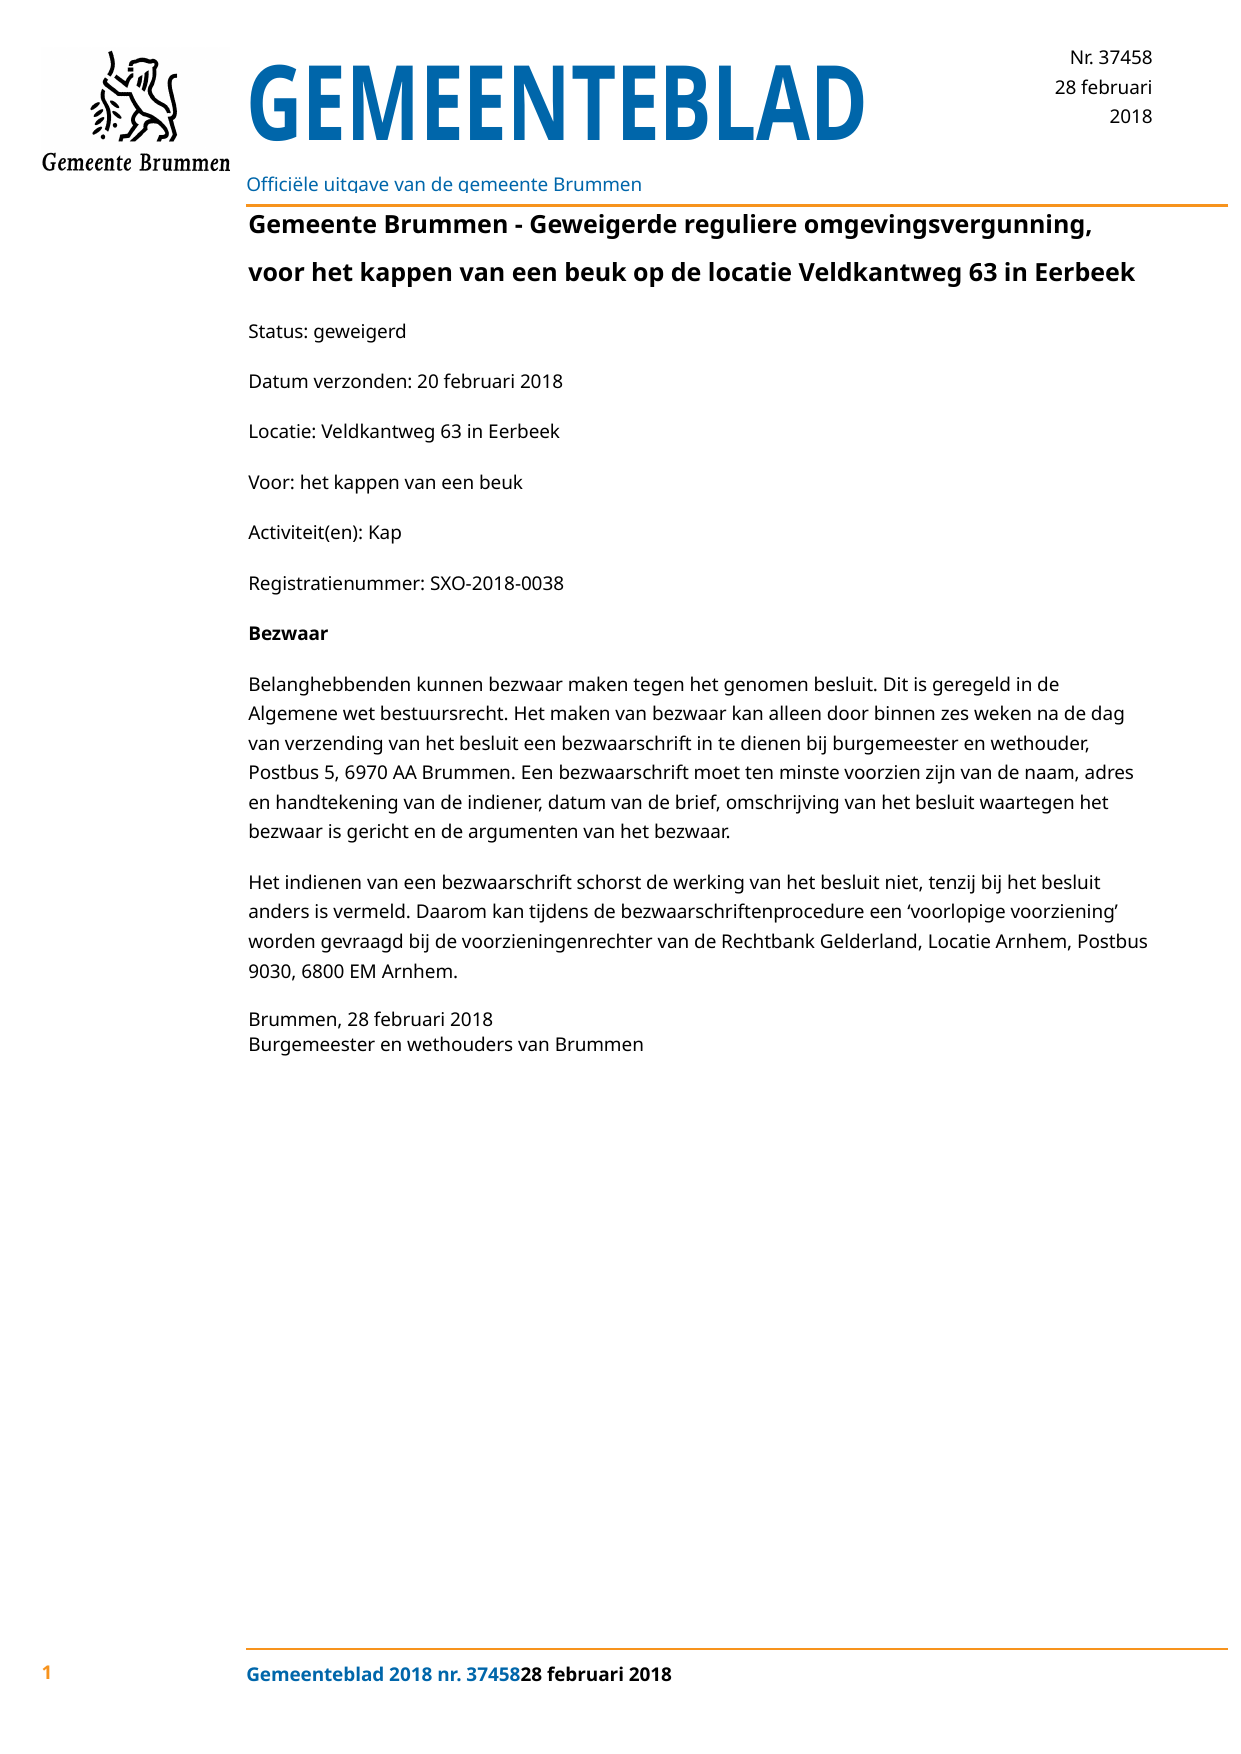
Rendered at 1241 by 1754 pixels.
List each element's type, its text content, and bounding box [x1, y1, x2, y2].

text Gemeente Brummen - Geweigerde reguliere omgevingsvergunning, voor het kappen van een beuk op de locatie Veldkantweg 63 in Eerbeek [248, 207, 1152, 288]
text Status: geweigerd [248, 318, 1152, 344]
text Locatie: Veldkantweg 63 in Eerbeek [248, 419, 1152, 444]
picture [41, 47, 231, 172]
text Registratienummer: SXO-2018-0038 [248, 570, 1152, 596]
text Bezwaar [248, 620, 1152, 646]
text Datum verzonden: 20 februari 2018 [248, 368, 1152, 394]
text Activiteit(en): Kap [248, 519, 1152, 545]
text Het indienen van een bezwaarschrift schorst de werking van het besluit niet, tenzij bij het besluit anders is vermeld. Daarom kan tijdens de bezwaarschriftenprocedure een ‘voorlopige voorziening’ worden gevraagd bij de voorzieningenrechter van de Rechtbank Gelderland, Locatie Arnhem, Postbus 9030, 6800 EM Arnhem. [248, 869, 1152, 984]
text Voor: het kappen van een beuk [248, 469, 1152, 495]
text Burgemeester en wethouders van Brummen [248, 1031, 1152, 1057]
text Belanghebbenden kunnen bezwaar maken tegen het genomen besluit. Dit is geregeld in de Algemene wet bestuursrecht. Het maken van bezwaar kan alleen door binnen zes weken na de dag van verzending van het besluit een bezwaarschrift in te dienen bij burgemeester en wethouder, Postbus 5, 6970 AA Brummen. Een bezwaarschrift moet ten minste voorzien zijn van de naam, adres en handtekening van de indiener, datum van de brief, omschrijving van het besluit waartegen het bezwaar is gericht en de argumenten van het bezwaar. [248, 671, 1152, 844]
text Brummen, 28 februari 2018 [248, 1006, 1152, 1031]
